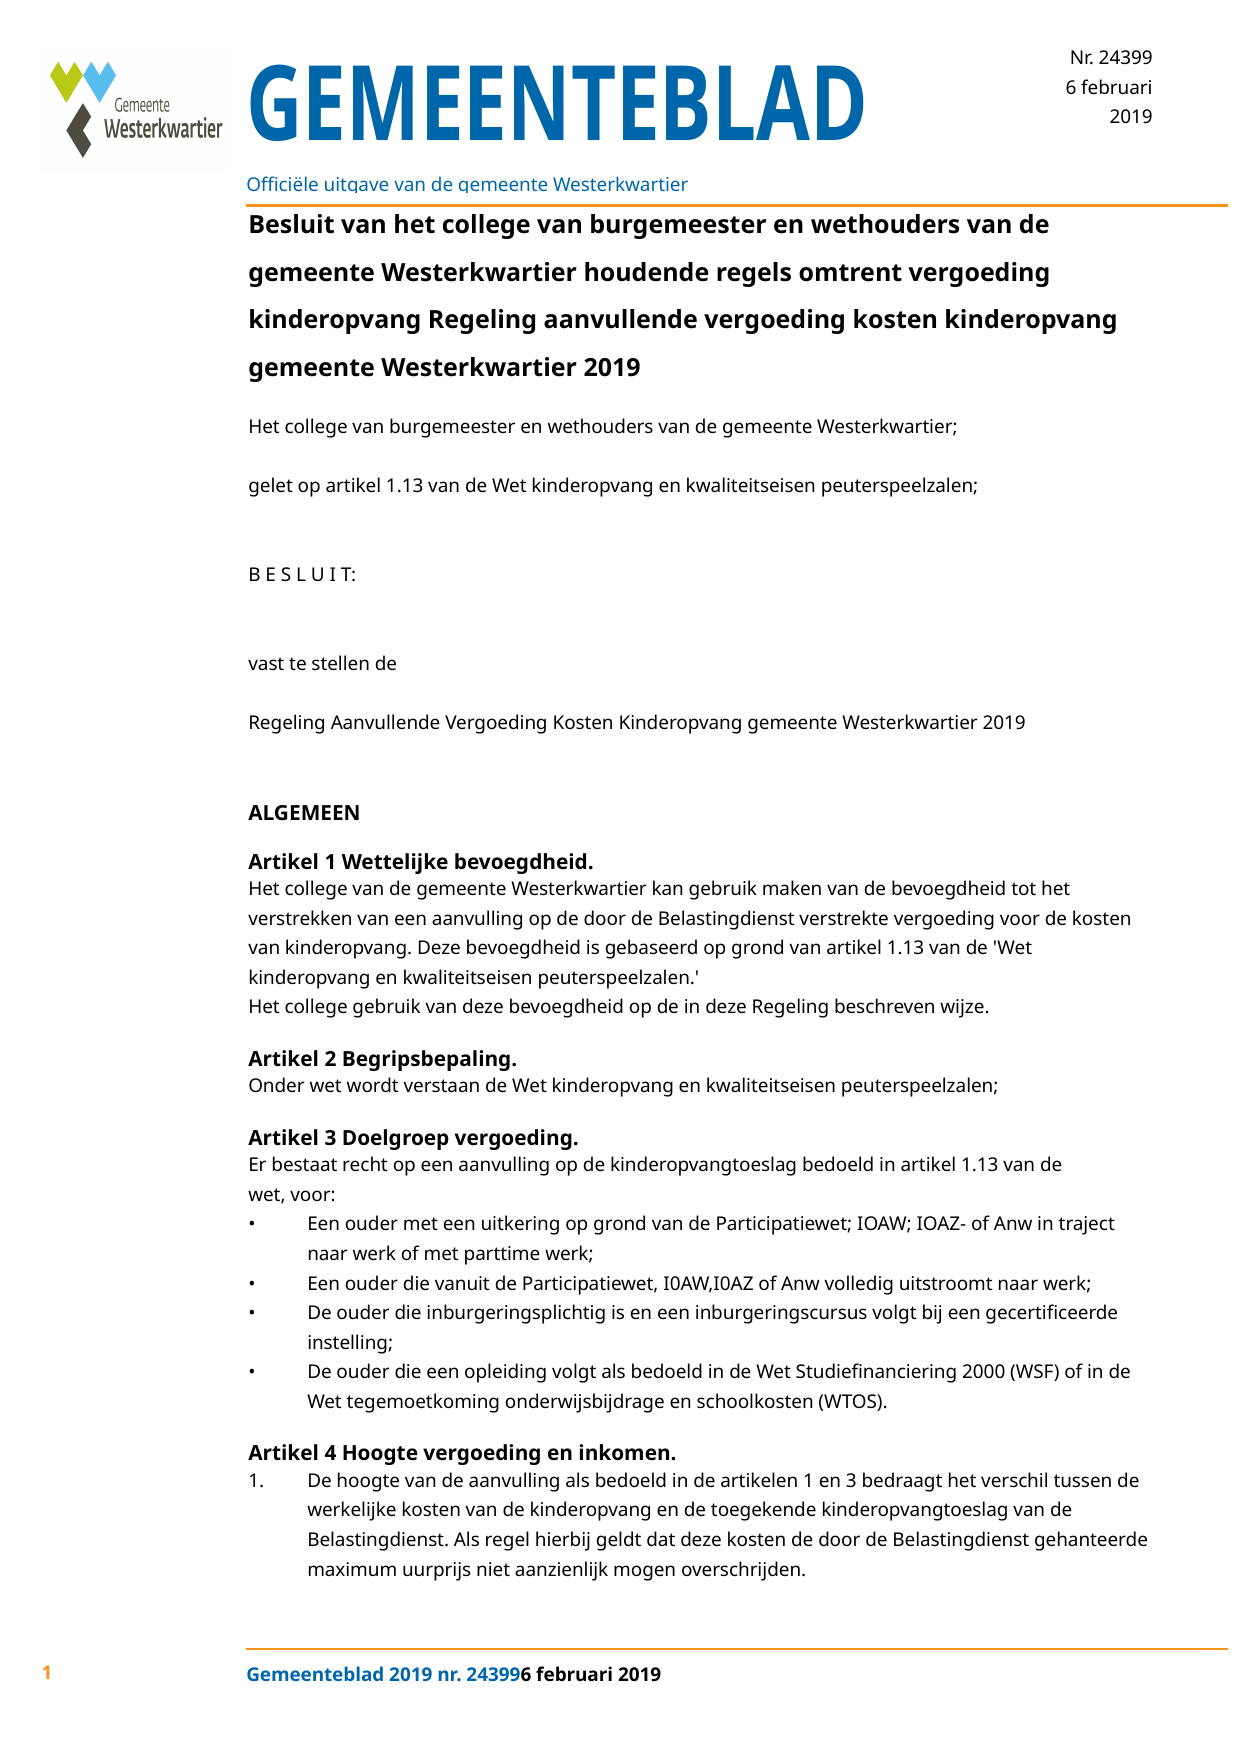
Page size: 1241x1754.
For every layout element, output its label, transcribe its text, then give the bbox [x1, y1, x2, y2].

text Onder wet wordt verstaan de Wet kinderopvang en kwaliteitseisen peuterspeelzalen; [248, 1073, 1152, 1098]
text Besluit van het college van burgemeester en wethouders van de gemeente Westerkwartier houdende regels omtrent vergoeding kinderopvang Regeling aanvullende vergoeding kosten kinderopvang gemeente Westerkwartier 2019 [248, 207, 1152, 384]
list De ouder die een opleiding volgt als bedoeld in de Wet Studiefinanciering 2000 (WSF) of in de Wet tegemoetkoming onderwijsbijdrage en schoolkosten (WTOS). [248, 1358, 1152, 1414]
text gelet op artikel 1.13 van de Wet kinderopvang en kwaliteitseisen peuterspeelzalen; [248, 472, 1152, 498]
text Artikel 3 Doelgroep vergoeding. [248, 1123, 1152, 1151]
text B E S L U I T: [248, 561, 1152, 587]
text Er bestaat recht op een aanvulling op de kinderopvangtoeslag bedoeld in artikel 1.13 van de [248, 1151, 1152, 1177]
text Het college van burgemeester en wethouders van de gemeente Westerkwartier; [248, 413, 1152, 439]
text Artikel 1 Wettelijke bevoegdheid. [248, 847, 1152, 875]
list De hoogte van de aanvulling als bedoeld in de artikelen 1 en 3 bedraagt het verschil tussen de werkelijke kosten van de kinderopvang en de toegekende kinderopvangtoeslag van de Belastingdienst. Als regel hierbij geldt dat deze kosten de door de Belastingdienst gehanteerde maximum uurprijs niet aanzienlijk mogen overschrijden. [248, 1467, 1152, 1581]
text Artikel 4 Hoogte vergoeding en inkomen. [248, 1438, 1152, 1467]
text wet, voor: [248, 1181, 1152, 1207]
list Een ouder met een uitkering op grond van de Participatiewet; IOAW; IOAZ- of Anw in traject naar werk of met parttime werk; [248, 1211, 1152, 1266]
text vast te stellen de [248, 650, 1152, 676]
text ALGEMEEN [248, 798, 1152, 826]
list Een ouder die vanuit de Participatiewet, I0AW,I0AZ of Anw volledig uitstroomt naar werk; [248, 1270, 1152, 1296]
text Artikel 2 Begripsbepaling. [248, 1044, 1152, 1073]
picture [41, 47, 231, 172]
list De ouder die inburgeringsplichtig is en een inburgeringscursus volgt bij een gecertificeerde instelling; [248, 1299, 1152, 1355]
text Het college gebruik van deze bevoegdheid op de in deze Regeling beschreven wijze. [248, 994, 1152, 1019]
text Regeling Aanvullende Vergoeding Kosten Kinderopvang gemeente Westerkwartier 2019 [248, 709, 1152, 735]
text Het college van de gemeente Westerkwartier kan gebruik maken van de bevoegdheid tot het verstrekken van een aanvulling op de door de Belastingdienst verstrekte vergoeding voor de kosten van kinderopvang. Deze bevoegdheid is gebaseerd op grond van artikel 1.13 van de 'Wet kinderopvang en kwaliteitseisen peuterspeelzalen.' [248, 875, 1152, 990]
